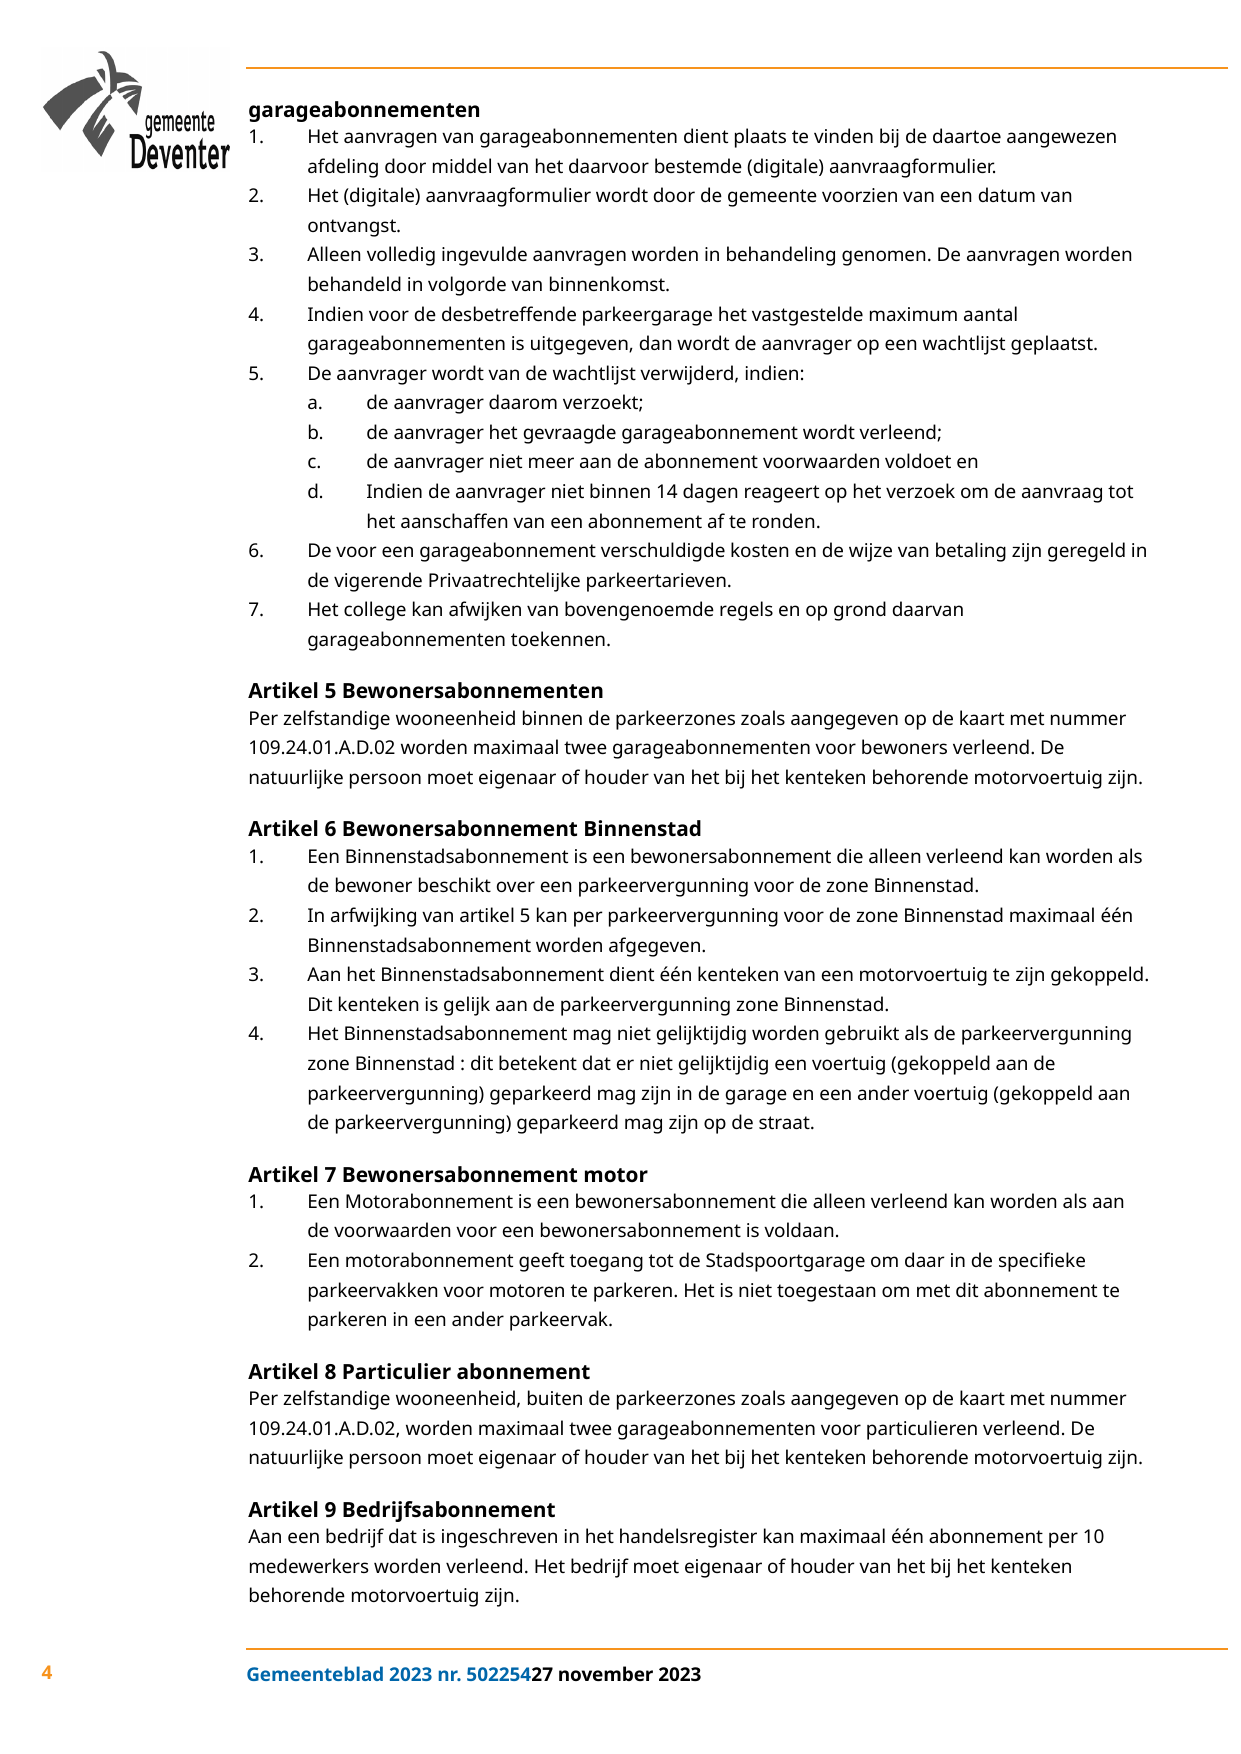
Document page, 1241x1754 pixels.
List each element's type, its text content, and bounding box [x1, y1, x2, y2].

text Aan een bedrijf dat is ingeschreven in het handelsregister kan maximaal één abonnement per 10 medewerkers worden verleend. Het bedrijf moet eigenaar of houder van het bij het kenteken behorende motorvoertuig zijn. [248, 1523, 1152, 1608]
text Artikel 8 Particulier abonnement [248, 1357, 1152, 1385]
text Artikel 7 Bewonersabonnement motor [248, 1160, 1152, 1188]
list Het (digitale) aanvraagformulier wordt door de gemeente voorzien van een datum van ontvangst. [248, 182, 1152, 238]
text Artikel 9 Bedrijfsabonnement [248, 1495, 1152, 1523]
list Indien de aanvrager niet binnen 14 dagen reageert op het verzoek om de aanvraag tot het aanschaffen van een abonnement af te ronden. [307, 478, 1152, 533]
list Een Binnenstadsabonnement is een bewonersabonnement die alleen verleend kan worden als de bewoner beschikt over een parkeervergunning voor de zone Binnenstad. [248, 843, 1152, 898]
picture [41, 47, 231, 172]
text Per zelfstandige wooneenheid binnen de parkeerzones zoals aangegeven op de kaart met nummer 109.24.01.A.D.02 worden maximaal twee garageabonnementen voor bewoners verleend. De natuurlijke persoon moet eigenaar of houder van het bij het kenteken behorende motorvoertuig zijn. [248, 705, 1152, 790]
list de aanvrager daarom verzoekt; [307, 389, 1152, 415]
list Alleen volledig ingevulde aanvragen worden in behandeling genomen. De aanvragen worden behandeld in volgorde van binnenkomst. [248, 242, 1152, 297]
list Het college kan afwijken van bovengenoemde regels en op grond daarvan garageabonnementen toekennen. [248, 597, 1152, 652]
text Artikel 6 Bewonersabonnement Binnenstad [248, 814, 1152, 843]
list de aanvrager het gevraagde garageabonnement wordt verleend; [307, 419, 1152, 445]
list Een motorabonnement geeft toegang tot de Stadspoortgarage om daar in de specifieke parkeervakken voor motoren te parkeren. Het is niet toegestaan om met dit abonnement te parkeren in een ander parkeervak. [248, 1247, 1152, 1332]
list de aanvrager niet meer aan de abonnement voorwaarden voldoet en [307, 449, 1152, 474]
text Artikel 5 Bewonersabonnementen [248, 677, 1152, 705]
list Het Binnenstadsabonnement mag niet gelijktijdig worden gebruikt als de parkeervergunning zone Binnenstad : dit betekent dat er niet gelijktijdig een voertuig (gekoppeld aan de parkeervergunning) geparkeerd mag zijn in de garage en een ander voertuig (gekoppeld aan de parkeervergunning) geparkeerd mag zijn op de straat. [248, 1021, 1152, 1135]
list De voor een garageabonnement verschuldigde kosten en de wijze van betaling zijn geregeld in de vigerende Privaatrechtelijke parkeertarieven. [248, 537, 1152, 593]
text Per zelfstandige wooneenheid, buiten de parkeerzones zoals aangegeven op de kaart met nummer 109.24.01.A.D.02, worden maximaal twee garageabonnementen voor particulieren verleend. De natuurlijke persoon moet eigenaar of houder van het bij het kenteken behorende motorvoertuig zijn. [248, 1385, 1152, 1470]
list In arfwijking van artikel 5 kan per parkeervergunning voor de zone Binnenstad maximaal één Binnenstadsabonnement worden afgegeven. [248, 902, 1152, 957]
list Indien voor de desbetreffende parkeergarage het vastgestelde maximum aantal garageabonnementen is uitgegeven, dan wordt de aanvrager op een wachtlijst geplaatst. [248, 301, 1152, 356]
list De aanvrager wordt van de wachtlijst verwijderd, indien: [248, 360, 1152, 386]
list Het aanvragen van garageabonnementen dient plaats te vinden bij de daartoe aangewezen afdeling door middel van het daarvoor bestemde (digitale) aanvraagformulier. [248, 123, 1152, 178]
text garageabonnementen [248, 95, 1152, 123]
list Een Motorabonnement is een bewonersabonnement die alleen verleend kan worden als aan de voorwaarden voor een bewonersabonnement is voldaan. [248, 1188, 1152, 1243]
list Aan het Binnenstadsabonnement dient één kenteken van een motorvoertuig te zijn gekoppeld. Dit kenteken is gelijk aan de parkeervergunning zone Binnenstad. [248, 961, 1152, 1017]
